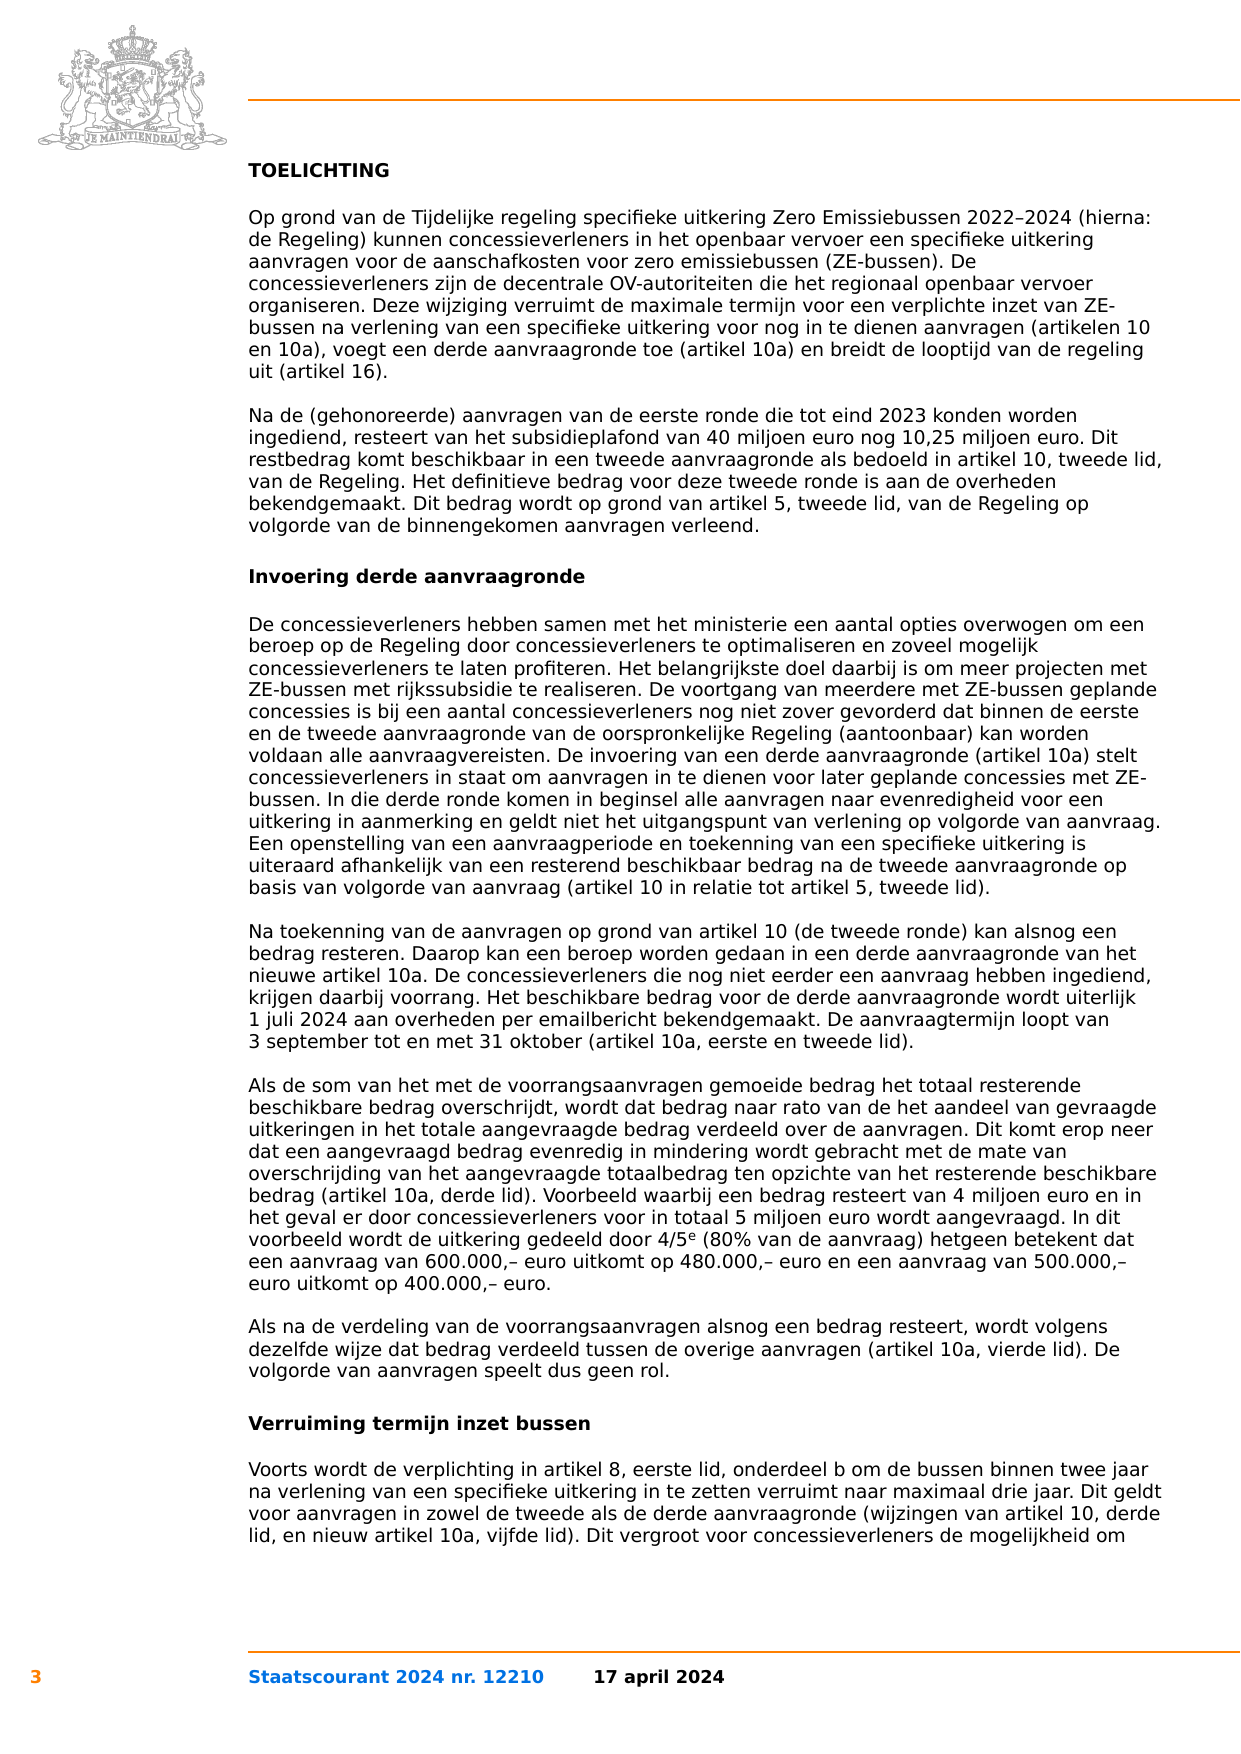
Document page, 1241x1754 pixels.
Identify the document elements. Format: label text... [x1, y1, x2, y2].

subtitle Verruiming termijn inzet bussen [248, 1412, 1163, 1434]
subtitle TOELICHTING [248, 160, 1163, 182]
text Voorts wordt de verplichting in artikel 8, eerste lid, onderdeel b om de bussen binnen twee jaar na verlening van een specifieke uitkering in te zetten verruimt naar maximaal drie jaar. Dit geldt voor aanvragen in zowel de tweede als de derde aanvraagronde (wijzingen van artikel 10, derde lid, en nieuw artikel 10a, vijfde lid). Dit vergroot voor concessieverleners de mogelijkheid om [248, 1459, 1163, 1547]
text De concessieverleners hebben samen met het ministerie een aantal opties overwogen om een beroep op de Regeling door concessieverleners te optimaliseren en zoveel mogelijk concessieverleners te laten profiteren. Het belangrijkste doel daarbij is om meer projecten met ZE-bussen met rijkssubsidie te realiseren. De voortgang van meerdere met ZE-bussen geplande concessies is bij een aantal concessieverleners nog niet zover gevorderd dat binnen de eerste en de tweede aanvraagronde van de oorspronkelijke Regeling (aantoonbaar) kan worden voldaan alle aanvraagvereisten. De invoering van een derde aanvraagronde (artikel 10a) stelt concessieverleners in staat om aanvragen in te dienen voor later geplande concessies met ZE-bussen. In die derde ronde komen in beginsel alle aanvragen naar evenredigheid voor een uitkering in aanmerking en geldt niet het uitgangspunt van verlening op volgorde van aanvraag. Een openstelling van een aanvraagperiode en toekenning van een specifieke uitkering is uiteraard afhankelijk van een resterend beschikbaar bedrag na de tweede aanvraagronde op basis van volgorde van aanvraag (artikel 10 in relatie tot artikel 5, tweede lid). [248, 613, 1163, 899]
text Na de (gehonoreerde) aanvragen van de eerste ronde die tot eind 2023 konden worden ingediend, resteert van het subsidieplafond van 40 miljoen euro nog 10,25 miljoen euro. Dit restbedrag komt beschikbaar in een tweede aanvraagronde als bedoeld in artikel 10, tweede lid, van de Regeling. Het definitieve bedrag voor deze tweede ronde is aan de overheden bekendgemaakt. Dit bedrag wordt op grond van artikel 5, tweede lid, van de Regeling op volgorde van de binnengekomen aanvragen verleend. [248, 404, 1163, 536]
text Als na de verdeling van de voorrangsaanvragen alsnog een bedrag resteert, wordt volgens dezelfde wijze dat bedrag verdeeld tussen de overige aanvragen (artikel 10a, vierde lid). De volgorde van aanvragen speelt dus geen rol. [248, 1316, 1163, 1382]
picture [38, 25, 227, 150]
text Als de som van het met de voorrangsaanvragen gemoeide bedrag het totaal resterende beschikbare bedrag overschrijdt, wordt dat bedrag naar rato van de het aandeel van gevraagde uitkeringen in het totale aangevraagde bedrag verdeeld over de aanvragen. Dit komt erop neer dat een aangevraagd bedrag evenredig in mindering wordt gebracht met de mate van overschrijding van het aangevraagde totaalbedrag ten opzichte van het resterende beschikbare bedrag (artikel 10a, derde lid). Voorbeeld waarbij een bedrag resteert van 4 miljoen euro en in het geval er door concessieverleners voor in totaal 5 miljoen euro wordt aangevraagd. In dit voorbeeld wordt de uitkering gedeeld door 4/5e (80% van de aanvraag) hetgeen betekent dat een aanvraag van 600.000,– euro uitkomt op 480.000,– euro en een aanvraag van 500.000,– euro uitkomt op 400.000,– euro. [248, 1075, 1163, 1294]
subtitle Invoering derde aanvraagronde [248, 566, 1163, 588]
text Na toekenning van de aanvragen op grond van artikel 10 (de tweede ronde) kan alsnog een bedrag resteren. Daarop kan een beroep worden gedaan in een derde aanvraagronde van het nieuwe artikel 10a. De concessieverleners die nog niet eerder een aanvraag hebben ingediend, krijgen daarbij voorrang. Het beschikbare bedrag voor de derde aanvraagronde wordt uiterlijk 1 juli 2024 aan overheden per emailbericht bekendgemaakt. De aanvraagtermijn loopt van 3 september tot en met 31 oktober (artikel 10a, eerste en tweede lid). [248, 921, 1163, 1053]
text Op grond van de Tijdelijke regeling specifieke uitkering Zero Emissiebussen 2022–2024 (hierna: de Regeling) kunnen concessieverleners in het openbaar vervoer een specifieke uitkering aanvragen voor de aanschafkosten voor zero emissiebussen (ZE-bussen). De concessieverleners zijn de decentrale OV-autoriteiten die het regionaal openbaar vervoer organiseren. Deze wijziging verruimt de maximale termijn voor een verplichte inzet van ZE-bussen na verlening van een specifieke uitkering voor nog in te dienen aanvragen (artikelen 10 en 10a), voegt een derde aanvraagronde toe (artikel 10a) en breidt de looptijd van de regeling uit (artikel 16). [248, 207, 1163, 383]
